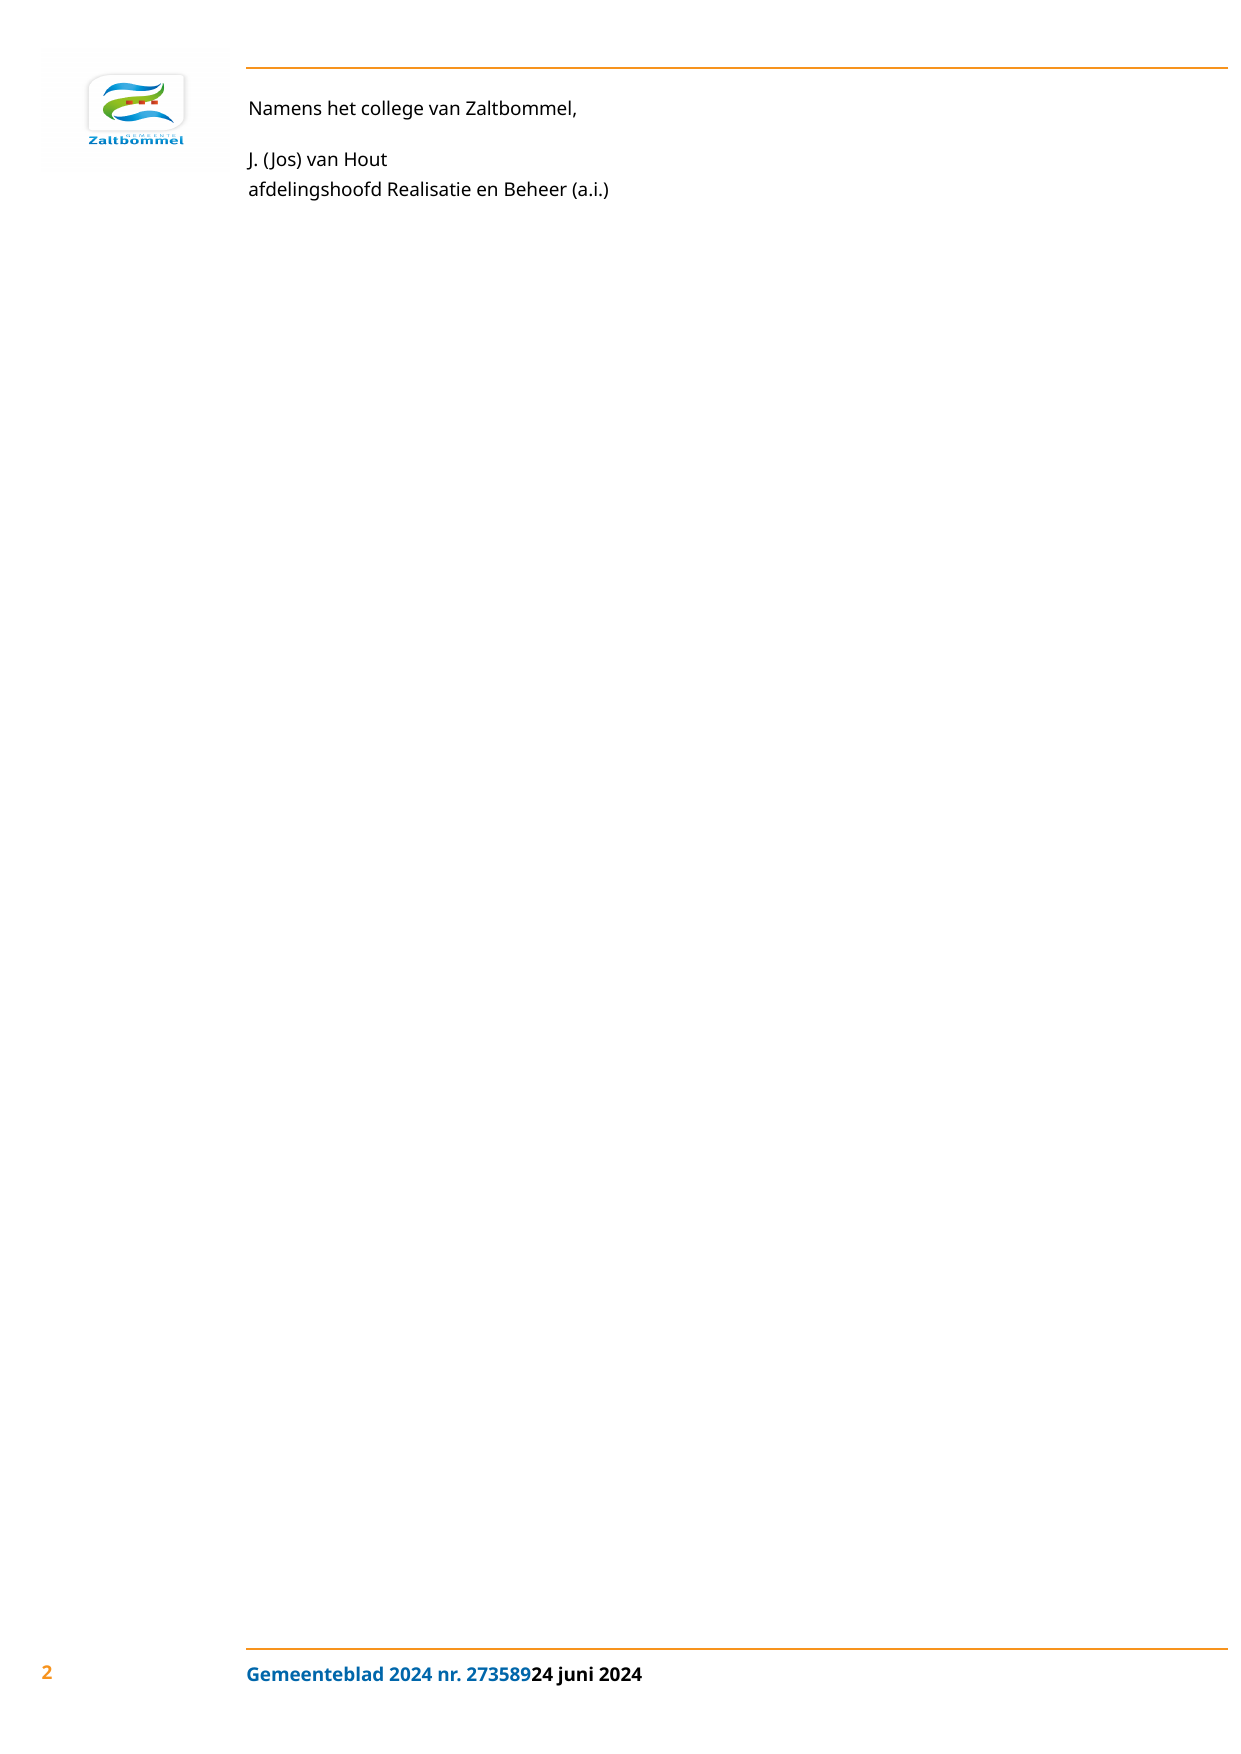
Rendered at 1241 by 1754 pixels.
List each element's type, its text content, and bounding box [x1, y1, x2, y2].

table_cell [700, 121, 1152, 146]
table_header Namens het college van Zaltbommel, [248, 95, 1152, 121]
picture [41, 47, 231, 172]
table_cell J. (Jos) van Hout afdelingshoofd Realisatie en Beheer (a.i.) [248, 146, 700, 202]
table_cell [248, 121, 700, 146]
table_cell [700, 146, 1152, 202]
